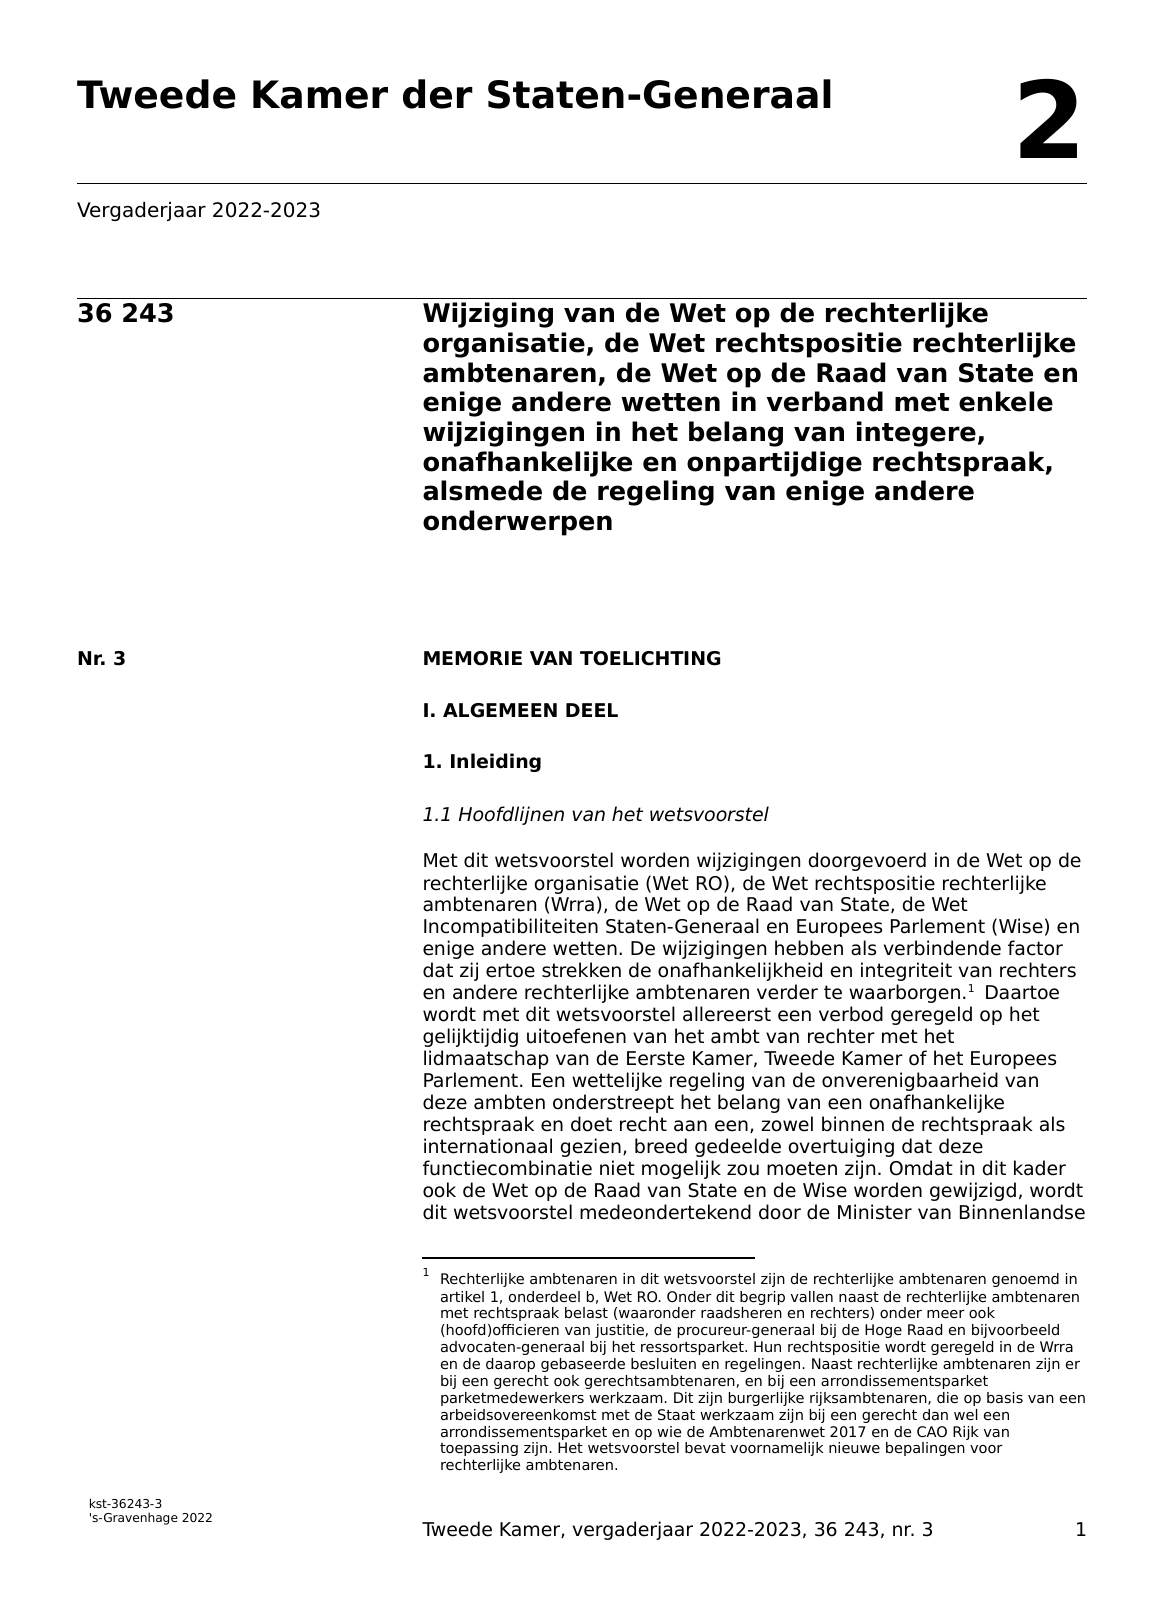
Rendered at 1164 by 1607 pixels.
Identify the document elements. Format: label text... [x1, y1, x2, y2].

subtitle 36 243 Wijziging van de Wet op de rechterlijke organisatie, de Wet rechtspositie rechterlijke ambtenaren, de Wet op de Raad van State en enige andere wetten in verband met enkele wijzigingen in het belang van integere, onafhankelijke en onpartijdige rechtspraak, alsmede de regeling van enige andere onderwerpen [77, 299, 1087, 536]
table_header Tweede Kamer der Staten-Generaal [77, 59, 886, 183]
table_header 2 [886, 59, 1087, 183]
subtitle Nr. 3 MEMORIE VAN TOELICHTING [77, 647, 1087, 669]
subtitle 1.1 Hoofdlijnen van het wetsvoorstel [422, 803, 1087, 825]
subtitle I. ALGEMEEN DEEL [422, 699, 1087, 721]
subtitle 1. Inleiding [422, 751, 1087, 773]
text Rechterlijke ambtenaren in dit wetsvoorstel zijn de rechterlijke ambtenaren genoemd in artikel 1, onderdeel b, Wet RO. Onder dit begrip vallen naast de rechterlijke ambtenaren met rechtspraak belast (waaronder raadsheren en rechters) onder meer ook (hoofd)officieren van justitie, de procureur-generaal bij de Hoge Raad en bijvoorbeeld advocaten-generaal bij het ressortsparket. Hun rechtspositie wordt geregeld in de Wrra en de daarop gebaseerde besluiten en regelingen. Naast rechterlijke ambtenaren zijn er bij een gerecht ook gerechtsambtenaren, en bij een arrondissementsparket parketmedewerkers werkzaam. Dit zijn burgerlijke rijksambtenaren, die op basis van een arbeidsovereenkomst met de Staat werkzaam zijn bij een gerecht dan wel een arrondissementsparket en op wie de Ambtenarenwet 2017 en de CAO Rijk van toepassing zijn. Het wetsvoorstel bevat voornamelijk nieuwe bepalingen voor rechterlijke ambtenaren. [422, 1267, 1087, 1474]
text Met dit wetsvoorstel worden wijzigingen doorgevoerd in de Wet op de rechterlijke organisatie (Wet RO), de Wet rechtspositie rechterlijke ambtenaren (Wrra), de Wet op de Raad van State, de Wet Incompatibiliteiten Staten-Generaal en Europees Parlement (Wise) en enige andere wetten. De wijzigingen hebben als verbindende factor dat zij ertoe strekken de onafhankelijkheid en integriteit van rechters en andere rechterlijke ambtenaren verder te waarborgen. Daartoe wordt met dit wetsvoorstel allereerst een verbod geregeld op het gelijktijdig uitoefenen van het ambt van rechter met het lidmaatschap van de Eerste Kamer, Tweede Kamer of het Europees Parlement. Een wettelijke regeling van de onverenigbaarheid van deze ambten onderstreept het belang van een onafhankelijke rechtspraak en doet recht aan een, zowel binnen de rechtspraak als internationaal gezien, breed gedeelde overtuiging dat deze functiecombinatie niet mogelijk zou moeten zijn. Omdat in dit kader ook de Wet op de Raad van State en de Wise worden gewijzigd, wordt dit wetsvoorstel medeondertekend door de Minister van Binnenlandse [422, 850, 1087, 1224]
text 's-Gravenhage 2022 [88, 1511, 323, 1525]
text kst-36243-3 [88, 1497, 323, 1511]
table_cell Vergaderjaar 2022-2023 [77, 184, 1087, 298]
